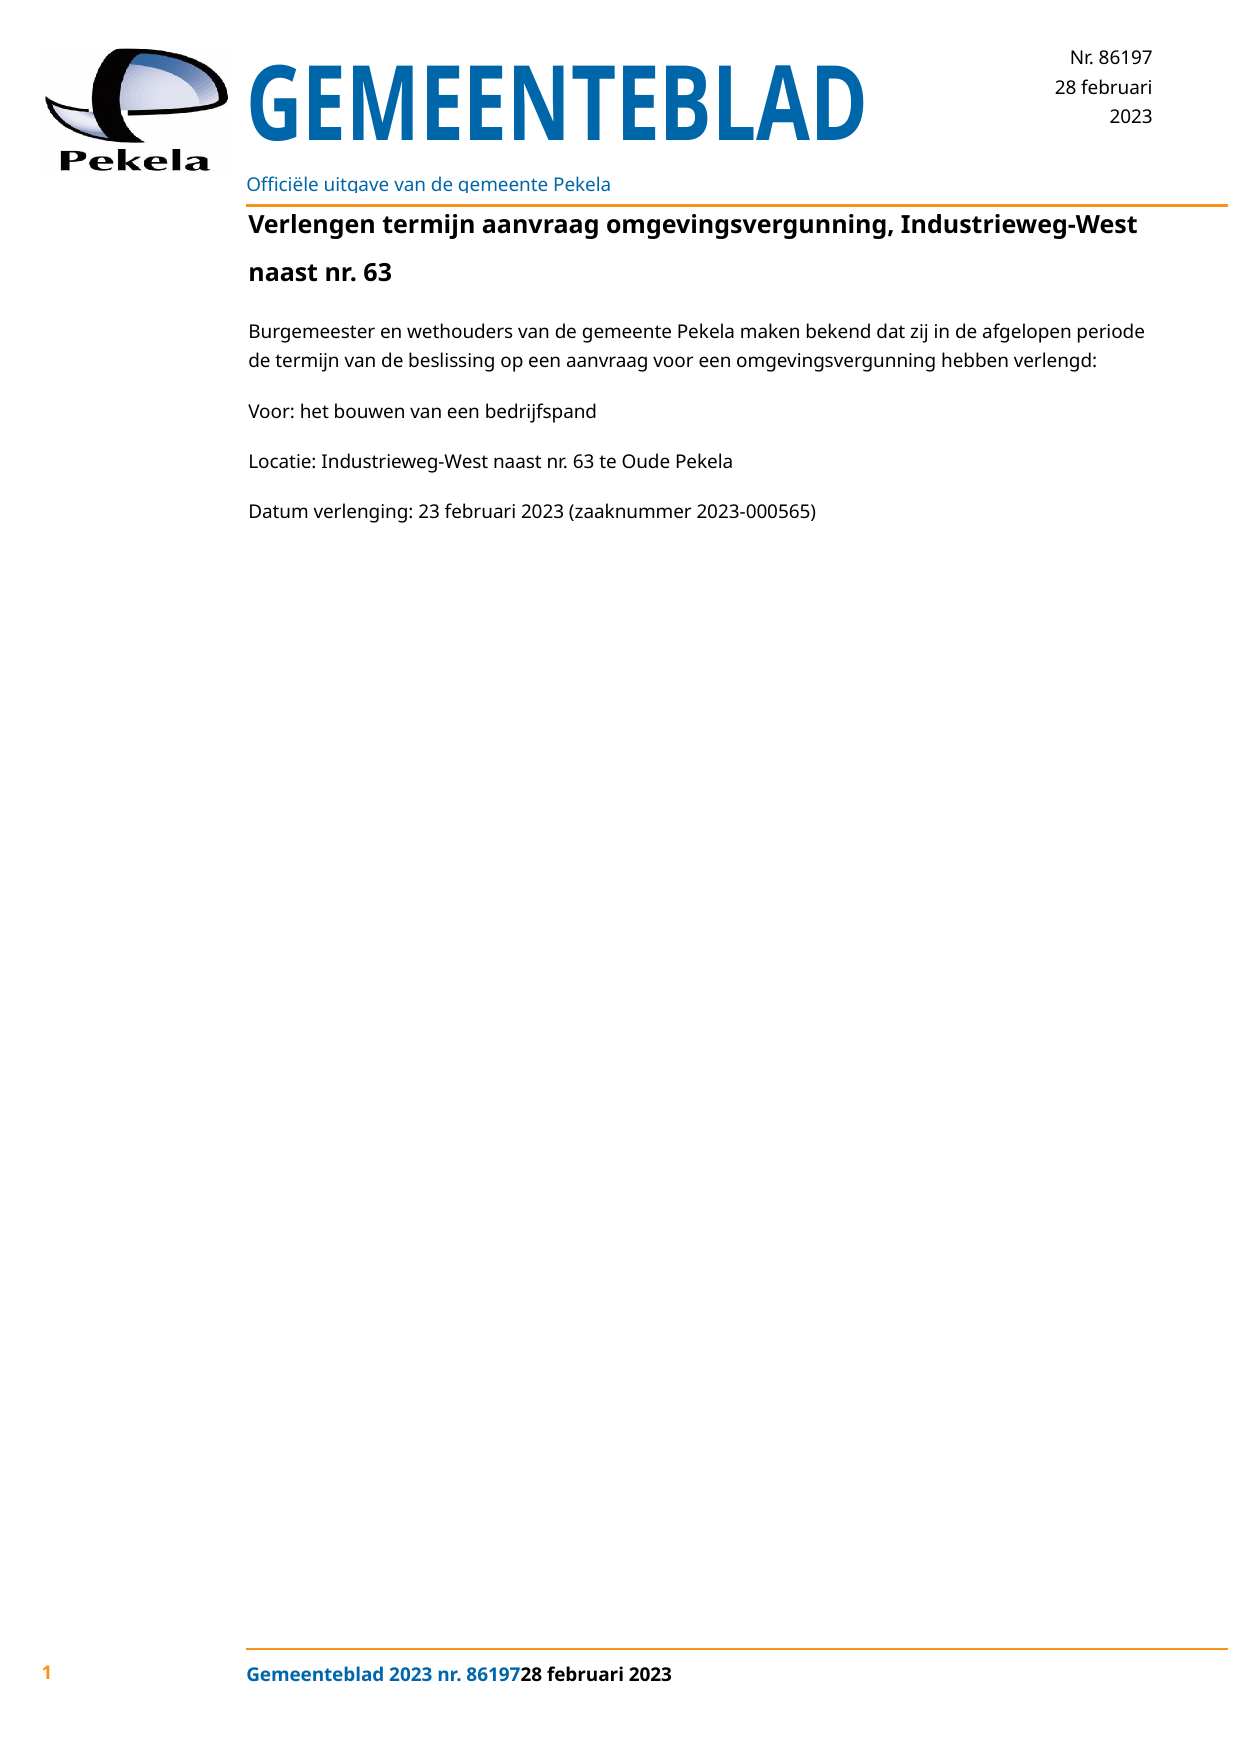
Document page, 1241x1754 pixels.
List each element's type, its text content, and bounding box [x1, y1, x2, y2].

text Voor: het bouwen van een bedrijfspand [248, 398, 1152, 424]
text Locatie: Industrieweg-West naast nr. 63 te Oude Pekela [248, 448, 1152, 474]
text Datum verlenging: 23 februari 2023 (zaaknummer 2023-000565) [248, 499, 1152, 524]
text Burgemeester en wethouders van de gemeente Pekela maken bekend dat zij in de afgelopen periode de termijn van de beslissing op een aanvraag voor een omgevingsvergunning hebben verlengd: [248, 318, 1152, 373]
text Verlengen termijn aanvraag omgevingsvergunning, Industrieweg-West naast nr. 63 [248, 207, 1152, 288]
picture [41, 47, 231, 172]
